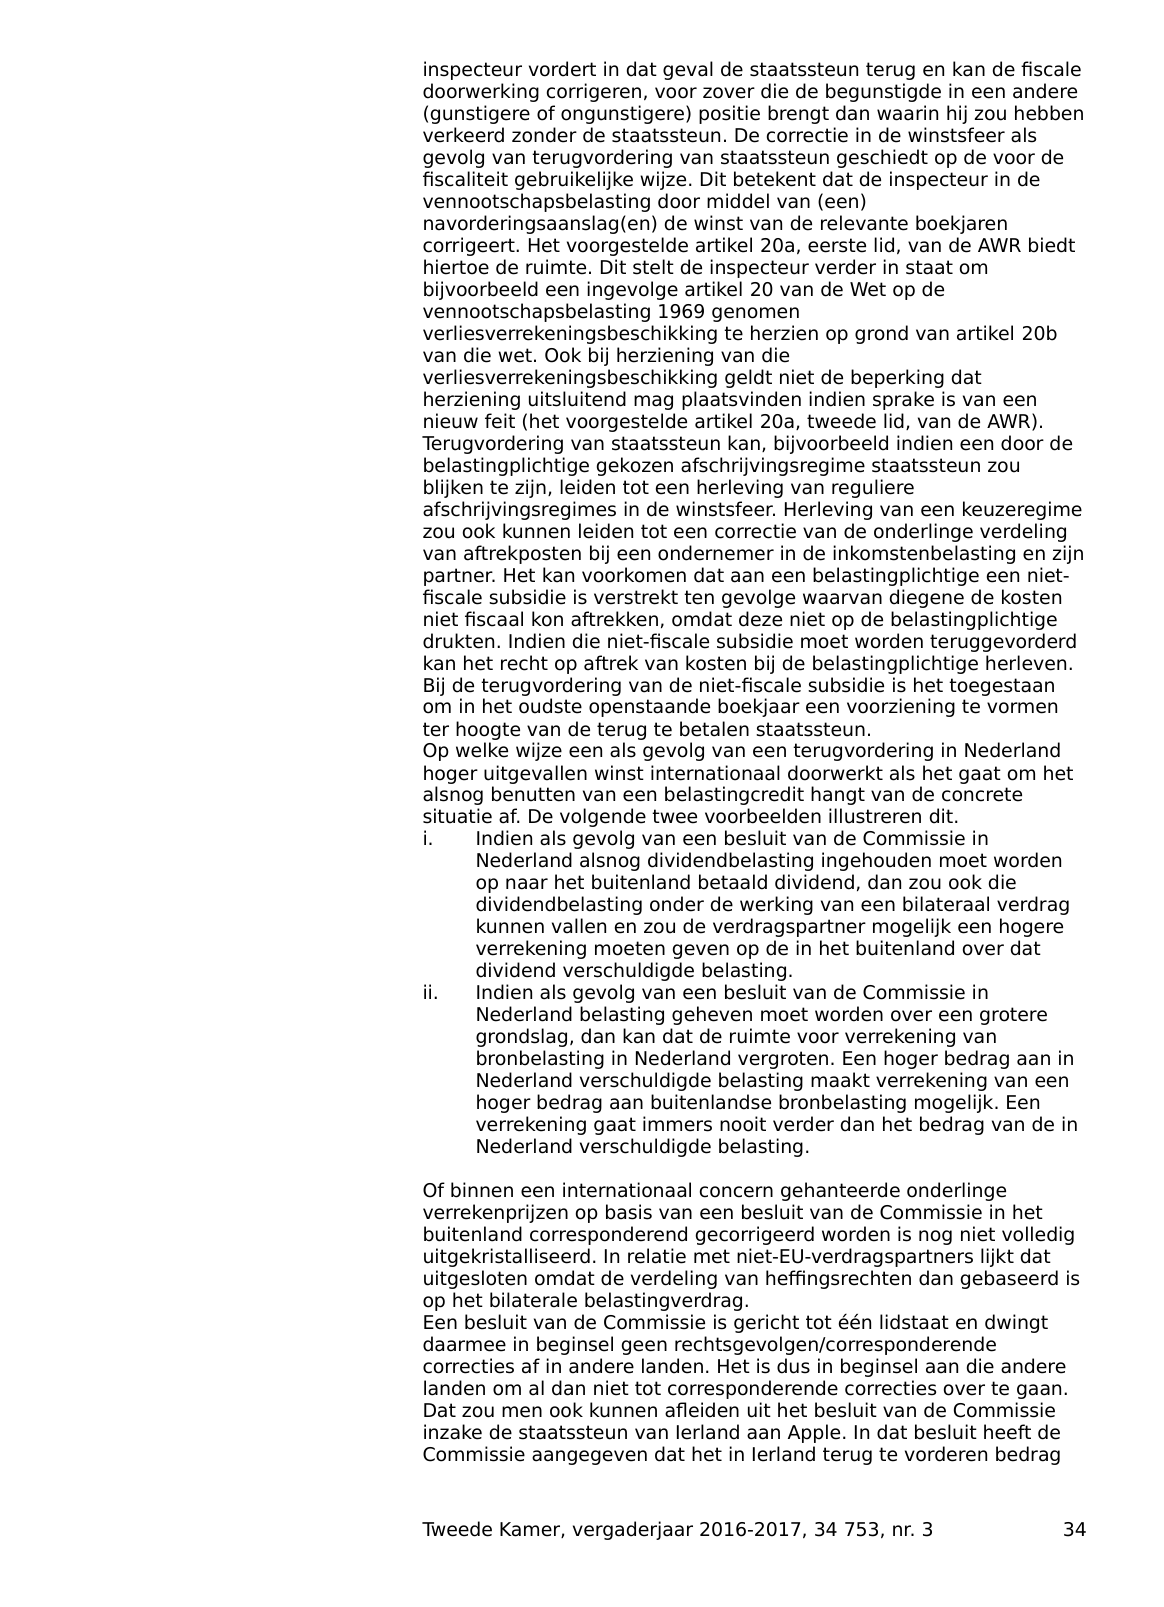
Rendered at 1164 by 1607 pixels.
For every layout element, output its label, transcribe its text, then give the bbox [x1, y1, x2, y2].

text inspecteur vordert in dat geval de staatssteun terug en kan de fiscale doorwerking corrigeren, voor zover die de begunstigde in een andere (gunstigere of ongunstigere) positie brengt dan waarin hij zou hebben verkeerd zonder de staatssteun. De correctie in de winstsfeer als gevolg van terugvordering van staatssteun geschiedt op de voor de fiscaliteit gebruikelijke wijze. Dit betekent dat de inspecteur in de vennootschapsbelasting door middel van (een) navorderingsaanslag(en) de winst van de relevante boekjaren corrigeert. Het voorgestelde artikel 20a, eerste lid, van de AWR biedt hiertoe de ruimte. Dit stelt de inspecteur verder in staat om bijvoorbeeld een ingevolge artikel 20 van de Wet op de vennootschapsbelasting 1969 genomen verliesverrekeningsbeschikking te herzien op grond van artikel 20b van die wet. Ook bij herziening van die verliesverrekeningsbeschikking geldt niet de beperking dat herziening uitsluitend mag plaatsvinden indien sprake is van een nieuw feit (het voorgestelde artikel 20a, tweede lid, van de AWR). Terugvordering van staatssteun kan, bijvoorbeeld indien een door de belastingplichtige gekozen afschrijvingsregime staatssteun zou blijken te zijn, leiden tot een herleving van reguliere afschrijvingsregimes in de winstsfeer. Herleving van een keuzeregime zou ook kunnen leiden tot een correctie van de onderlinge verdeling van aftrekposten bij een ondernemer in de inkomstenbelasting en zijn partner. Het kan voorkomen dat aan een belastingplichtige een niet-fiscale subsidie is verstrekt ten gevolge waarvan diegene de kosten niet fiscaal kon aftrekken, omdat deze niet op de belastingplichtige drukten. Indien die niet-fiscale subsidie moet worden teruggevorderd kan het recht op aftrek van kosten bij de belastingplichtige herleven. Bij de terugvordering van de niet-fiscale subsidie is het toegestaan om in het oudste openstaande boekjaar een voorziening te vormen ter hoogte van de terug te betalen staatssteun. [422, 59, 1087, 740]
text Of binnen een internationaal concern gehanteerde onderlinge verrekenprijzen op basis van een besluit van de Commissie in het buitenland corresponderend gecorrigeerd worden is nog niet volledig uitgekristalliseerd. In relatie met niet-EU-verdragspartners lijkt dat uitgesloten omdat de verdeling van heffingsrechten dan gebaseerd is op het bilaterale belastingverdrag. [422, 1180, 1087, 1312]
text Een besluit van de Commissie is gericht tot één lidstaat en dwingt daarmee in beginsel geen rechtsgevolgen/corresponderende correcties af in andere landen. Het is dus in beginsel aan die andere landen om al dan niet tot corresponderende correcties over te gaan. Dat zou men ook kunnen afleiden uit het besluit van de Commissie inzake de staatssteun van Ierland aan Apple. In dat besluit heeft de Commissie aangegeven dat het in Ierland terug te vorderen bedrag [422, 1312, 1087, 1466]
text i. Indien als gevolg van een besluit van de Commissie in Nederland alsnog dividendbelasting ingehouden moet worden op naar het buitenland betaald dividend, dan zou ook die dividendbelasting onder de werking van een bilateraal verdrag kunnen vallen en zou de verdragspartner mogelijk een hogere verrekening moeten geven op de in het buitenland over dat dividend verschuldigde belasting. [422, 828, 1087, 982]
text ii. Indien als gevolg van een besluit van de Commissie in Nederland belasting geheven moet worden over een grotere grondslag, dan kan dat de ruimte voor verrekening van bronbelasting in Nederland vergroten. Een hoger bedrag aan in Nederland verschuldigde belasting maakt verrekening van een hoger bedrag aan buitenlandse bronbelasting mogelijk. Een verrekening gaat immers nooit verder dan het bedrag van de in Nederland verschuldigde belasting. [422, 982, 1087, 1158]
text Op welke wijze een als gevolg van een terugvordering in Nederland hoger uitgevallen winst internationaal doorwerkt als het gaat om het alsnog benutten van een belastingcredit hangt van de concrete situatie af. De volgende twee voorbeelden illustreren dit. [422, 740, 1087, 828]
